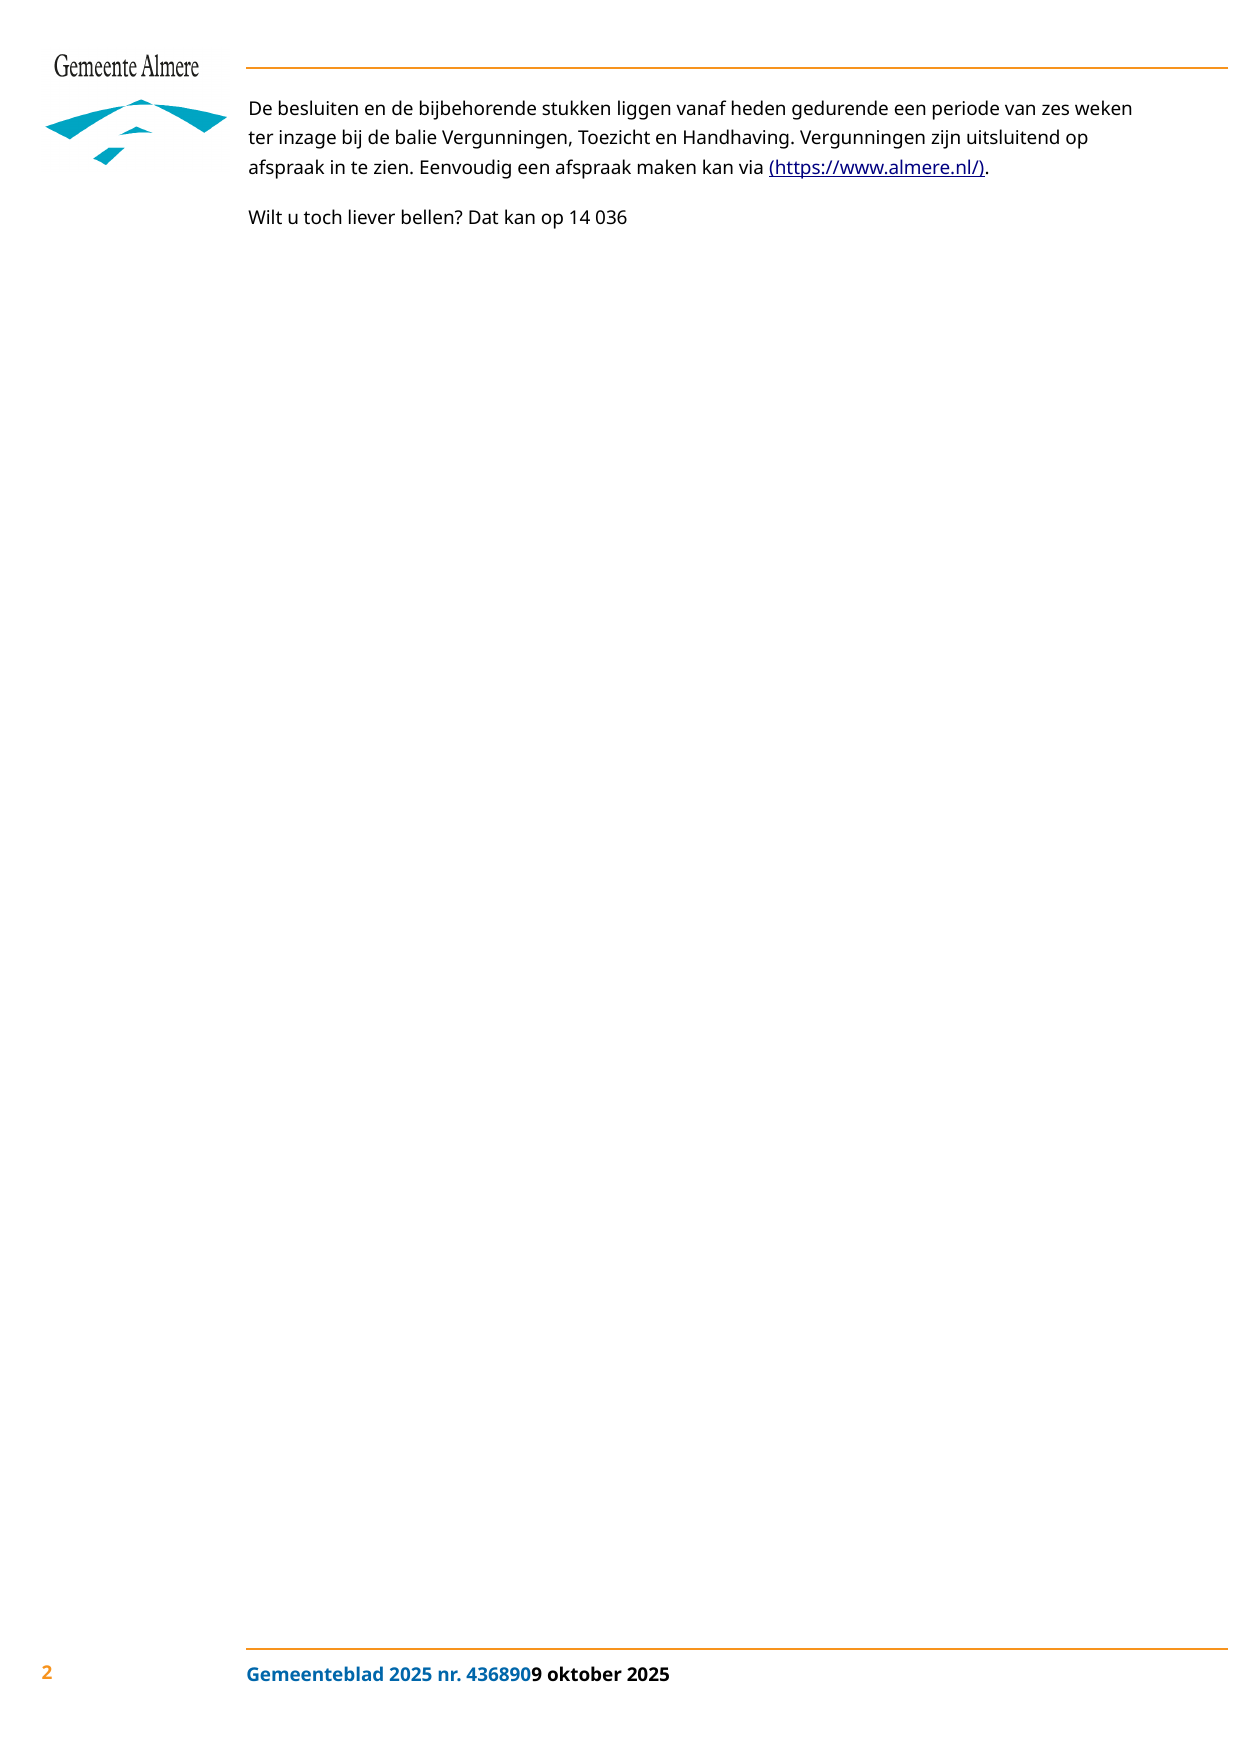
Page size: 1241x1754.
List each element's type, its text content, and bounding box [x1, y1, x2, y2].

picture [41, 47, 231, 172]
text De besluiten en de bijbehorende stukken liggen vanaf heden gedurende een periode van zes weken ter inzage bij de balie Vergunningen, Toezicht en Handhaving. Vergunningen zijn uitsluitend op afspraak in te zien. Eenvoudig een afspraak maken kan via (https://www.almere.nl/). [248, 95, 1152, 180]
text Wilt u toch liever bellen? Dat kan op 14 036 [248, 204, 1152, 230]
